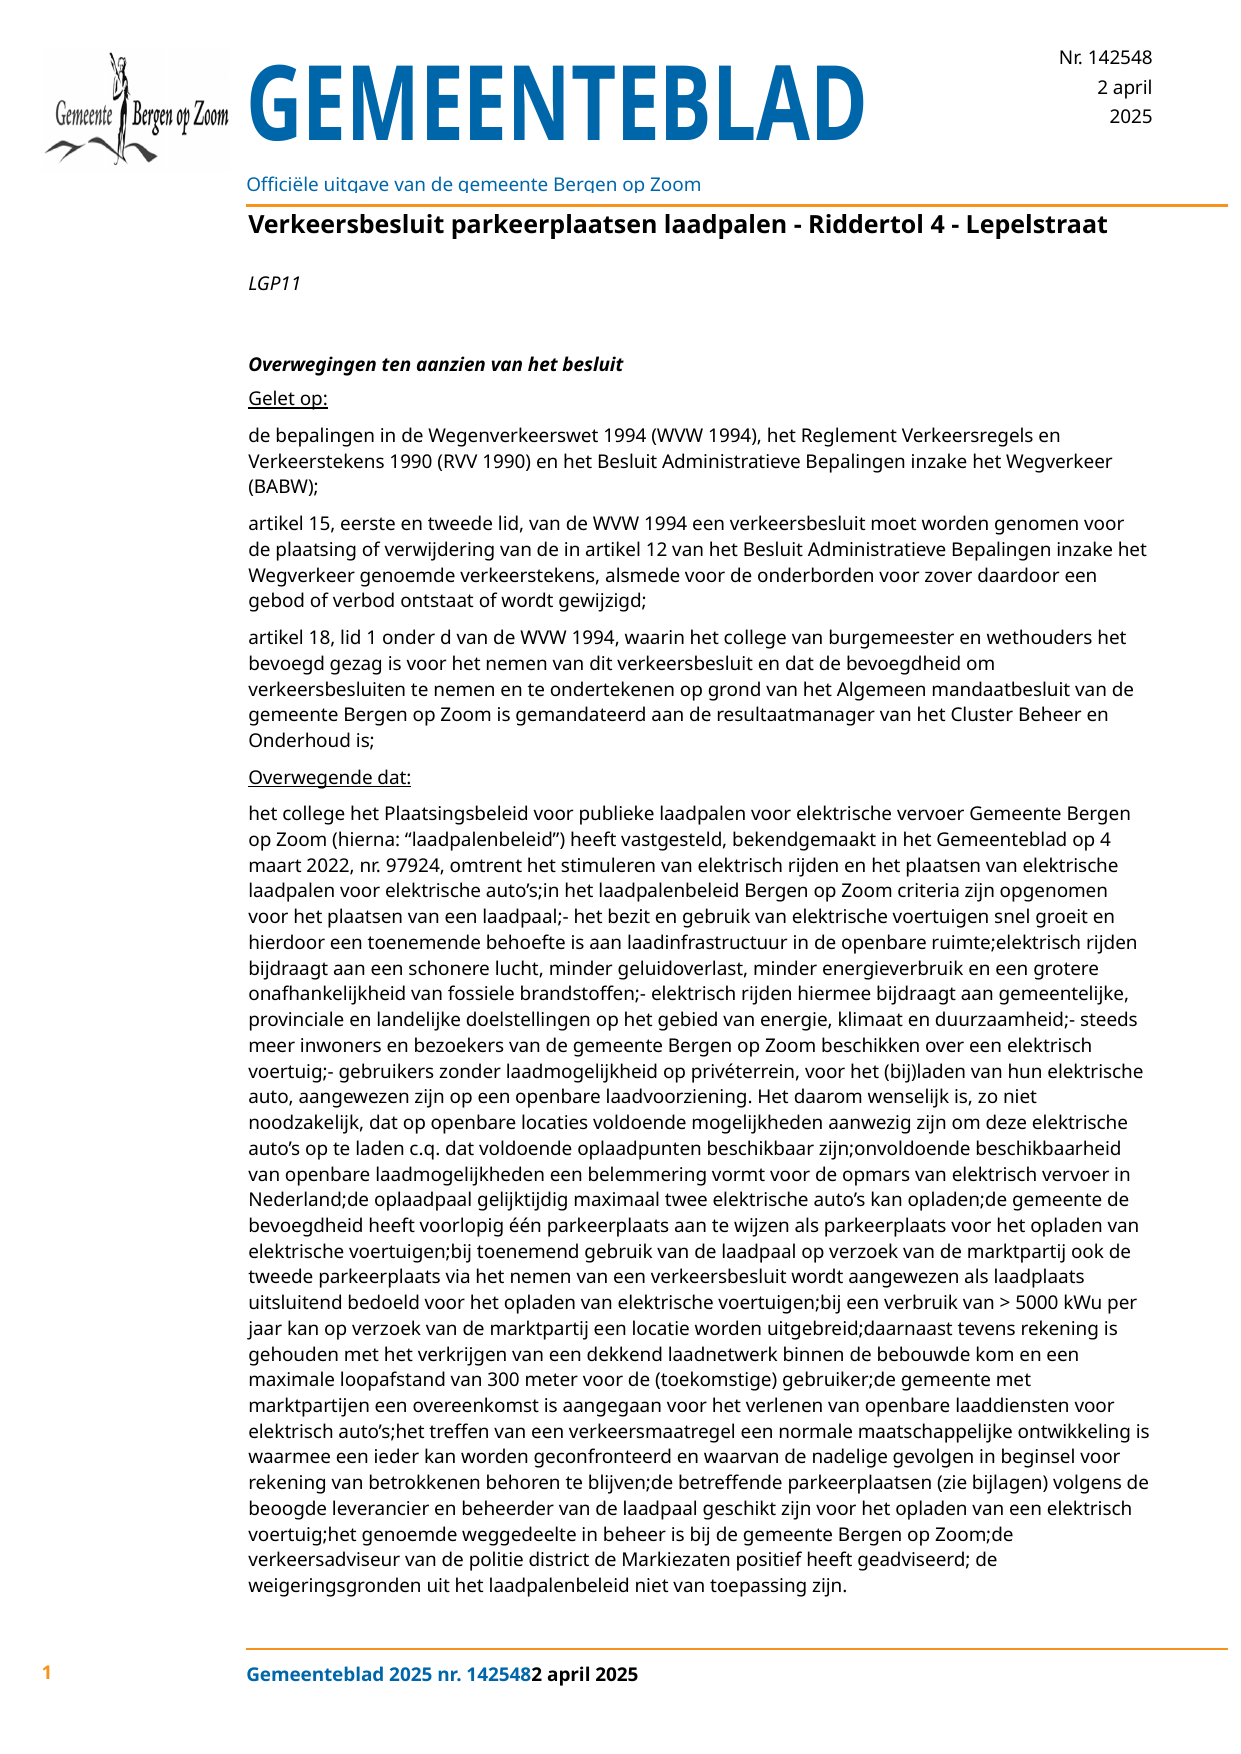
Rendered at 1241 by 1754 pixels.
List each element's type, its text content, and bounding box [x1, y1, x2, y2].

text Verkeersbesluit parkeerplaatsen laadpalen - Riddertol 4 - Lepelstraat [248, 207, 1152, 241]
text Gelet op: [248, 386, 1152, 411]
picture [41, 47, 231, 172]
text artikel 18, lid 1 onder d van de WVW 1994, waarin het college van burgemeester en wethouders het bevoegd gezag is voor het nemen van dit verkeersbesluit en dat de bevoegdheid om verkeersbesluiten te nemen en te ondertekenen op grond van het Algemeen mandaatbesluit van de gemeente Bergen op Zoom is gemandateerd aan de resultaatmanager van het Cluster Beheer en Onderhoud is; [248, 624, 1152, 753]
text de bepalingen in de Wegenverkeerswet 1994 (WVW 1994), het Reglement Verkeersregels en Verkeerstekens 1990 (RVV 1990) en het Besluit Administratieve Bepalingen inzake het Wegverkeer (BABW); [248, 422, 1152, 499]
text het college het Plaatsingsbeleid voor publieke laadpalen voor elektrische vervoer Gemeente Bergen op Zoom (hierna: “laadpalenbeleid”) heeft vastgesteld, bekendgemaakt in het Gemeenteblad op 4 maart 2022, nr. 97924, omtrent het stimuleren van elektrisch rijden en het plaatsen van elektrische laadpalen voor elektrische auto’s;in het laadpalenbeleid Bergen op Zoom criteria zijn opgenomen voor het plaatsen van een laadpaal;- het bezit en gebruik van elektrische voertuigen snel groeit en hierdoor een toenemende behoefte is aan laadinfrastructuur in de openbare ruimte;elektrisch rijden bijdraagt aan een schonere lucht, minder geluidoverlast, minder energieverbruik en een grotere onafhankelijkheid van fossiele brandstoffen;- elektrisch rijden hiermee bijdraagt aan gemeentelijke, provinciale en landelijke doelstellingen op het gebied van energie, klimaat en duurzaamheid;- steeds meer inwoners en bezoekers van de gemeente Bergen op Zoom beschikken over een elektrisch voertuig;- gebruikers zonder laadmogelijkheid op privéterrein, voor het (bij)laden van hun elektrische auto, aangewezen zijn op een openbare laadvoorziening. Het daarom wenselijk is, zo niet noodzakelijk, dat op openbare locaties voldoende mogelijkheden aanwezig zijn om deze elektrische auto’s op te laden c.q. dat voldoende oplaadpunten beschikbaar zijn;onvoldoende beschikbaarheid van openbare laadmogelijkheden een belemmering vormt voor de opmars van elektrisch vervoer in Nederland;de oplaadpaal gelijktijdig maximaal twee elektrische auto’s kan opladen;de gemeente de bevoegdheid heeft voorlopig één parkeerplaats aan te wijzen als parkeerplaats voor het opladen van elektrische voertuigen;bij toenemend gebruik van de laadpaal op verzoek van de marktpartij ook de tweede parkeerplaats via het nemen van een verkeersbesluit wordt aangewezen als laadplaats uitsluitend bedoeld voor het opladen van elektrische voertuigen;bij een verbruik van > 5000 kWu per jaar kan op verzoek van de marktpartij een locatie worden uitgebreid;daarnaast tevens rekening is gehouden met het verkrijgen van een dekkend laadnetwerk binnen de bebouwde kom en een maximale loopafstand van 300 meter voor de (toekomstige) gebruiker;de gemeente met marktpartijen een overeenkomst is aangegaan voor het verlenen van openbare laaddiensten voor elektrisch auto’s;het treffen van een verkeersmaatregel een normale maatschappelijke ontwikkeling is waarmee een ieder kan worden geconfronteerd en waarvan de nadelige gevolgen in beginsel voor rekening van betrokkenen behoren te blijven;de betreffende parkeerplaatsen (zie bijlagen) volgens de beoogde leverancier en beheerder van de laadpaal geschikt zijn voor het opladen van een elektrisch voertuig;het genoemde weggedeelte in beheer is bij de gemeente Bergen op Zoom;de verkeersadviseur van de politie district de Markiezaten positief heeft geadviseerd; de weigeringsgronden uit het laadpalenbeleid niet van toepassing zijn. [248, 801, 1152, 1598]
text LGP11 [248, 270, 1152, 296]
text Overwegingen ten aanzien van het besluit [248, 352, 1152, 377]
text artikel 15, eerste en tweede lid, van de WVW 1994 een verkeersbesluit moet worden genomen voor de plaatsing of verwijdering van de in artikel 12 van het Besluit Administratieve Bepalingen inzake het Wegverkeer genoemde verkeerstekens, alsmede voor de onderborden voor zover daardoor een gebod of verbod ontstaat of wordt gewijzigd; [248, 510, 1152, 613]
text Overwegende dat: [248, 764, 1152, 789]
